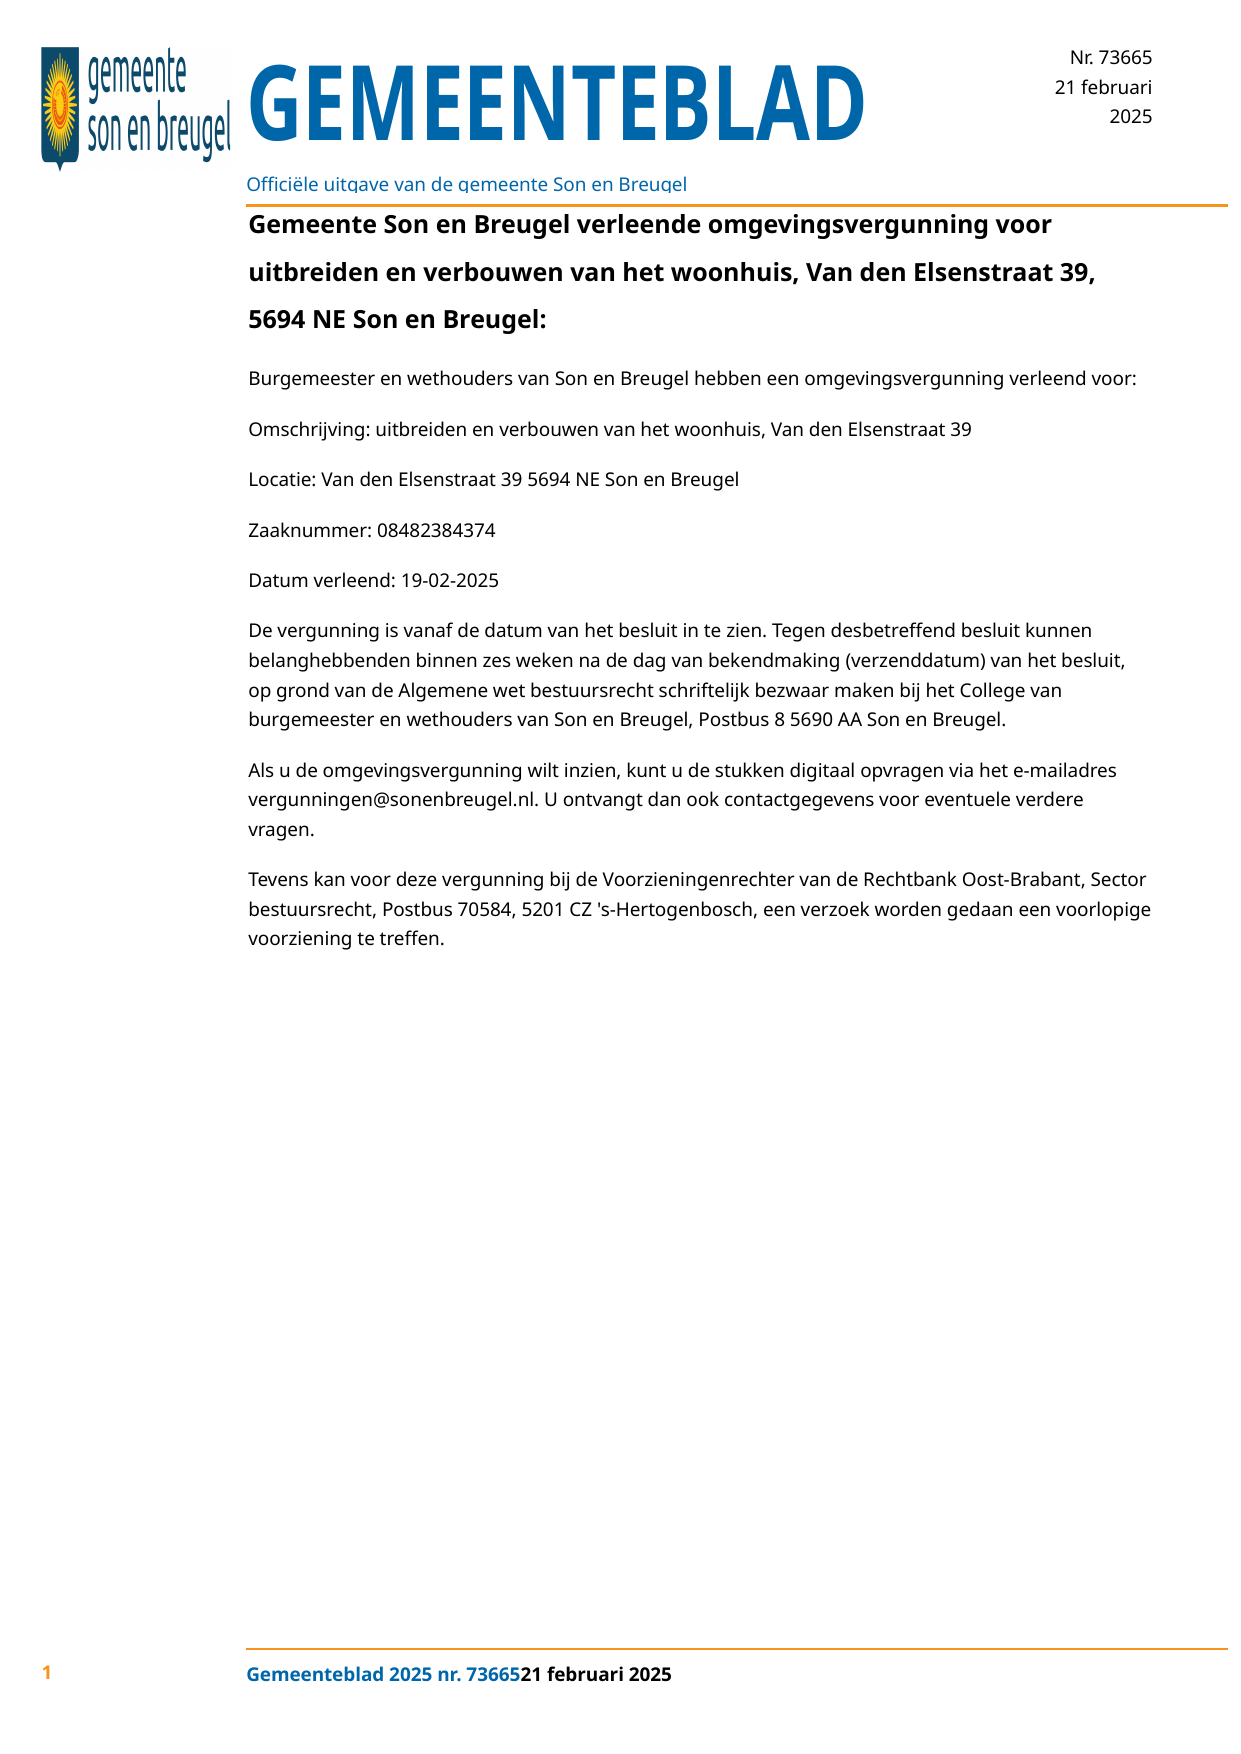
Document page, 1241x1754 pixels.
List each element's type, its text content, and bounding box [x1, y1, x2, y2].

text Datum verleend: 19-02-2025 [248, 567, 1152, 593]
picture [41, 47, 231, 172]
text Burgemeester en wethouders van Son en Breugel hebben een omgevingsvergunning verleend voor: [248, 366, 1152, 391]
text De vergunning is vanaf de datum van het besluit in te zien. Tegen desbetreffend besluit kunnen belanghebbenden binnen zes weken na de dag van bekendmaking (verzenddatum) van het besluit, op grond van de Algemene wet bestuursrecht schriftelijk bezwaar maken bij het College van burgemeester en wethouders van Son en Breugel, Postbus 8 5690 AA Son en Breugel. [248, 618, 1152, 732]
text Zaaknummer: 08482384374 [248, 517, 1152, 542]
text Als u de omgevingsvergunning wilt inzien, kunt u de stukken digitaal opvragen via het e-mailadres vergunningen@sonenbreugel.nl. U ontvangt dan ook contactgegevens voor eventuele verdere vragen. [248, 757, 1152, 842]
text Gemeente Son en Breugel verleende omgevingsvergunning voor uitbreiden en verbouwen van het woonhuis, Van den Elsenstraat 39, 5694 NE Son en Breugel: [248, 207, 1152, 336]
text Omschrijving: uitbreiden en verbouwen van het woonhuis, Van den Elsenstraat 39 [248, 416, 1152, 442]
text Tevens kan voor deze vergunning bij de Voorzieningenrechter van de Rechtbank Oost-Brabant, Sector bestuursrecht, Postbus 70584, 5201 CZ 's-Hertogenbosch, een verzoek worden gedaan een voorlopige voorziening te treffen. [248, 866, 1152, 951]
text Locatie: Van den Elsenstraat 39 5694 NE Son en Breugel [248, 466, 1152, 492]
